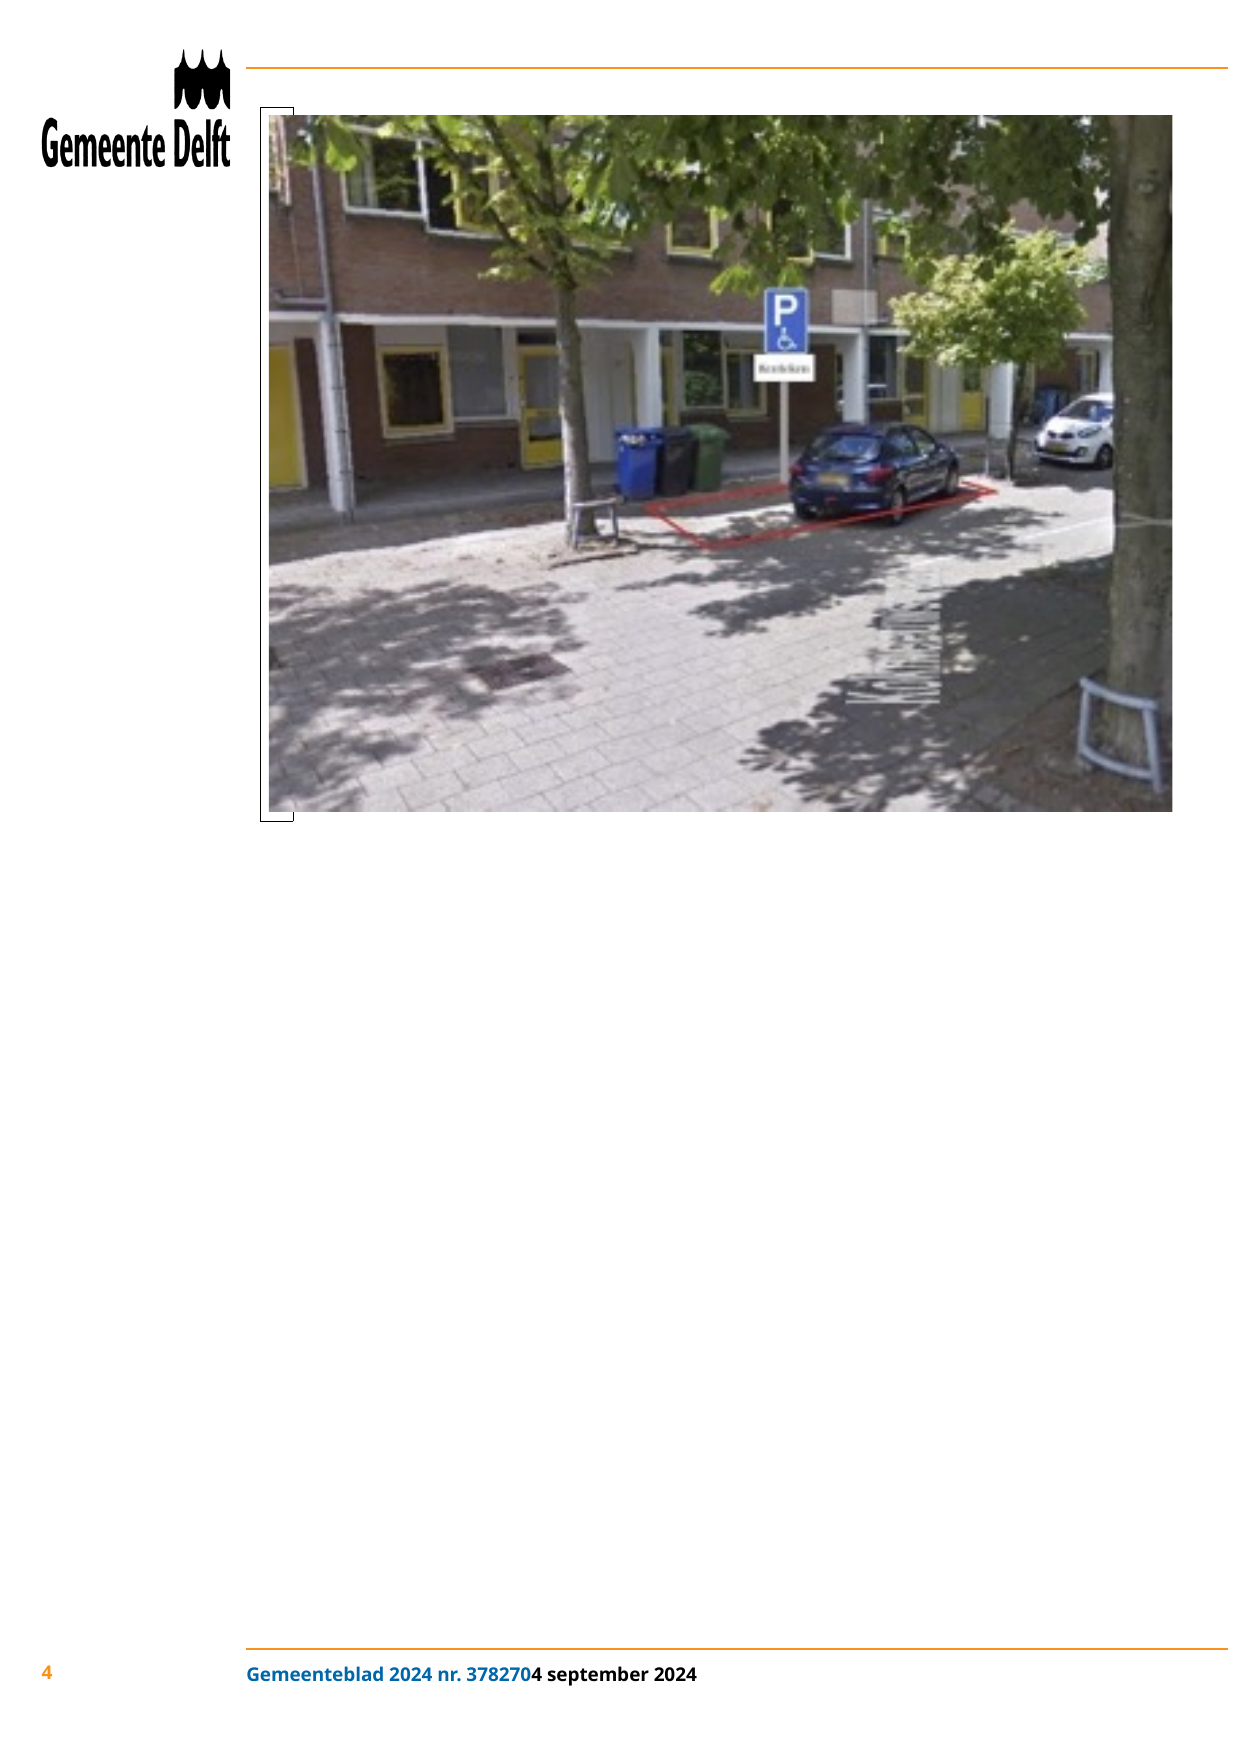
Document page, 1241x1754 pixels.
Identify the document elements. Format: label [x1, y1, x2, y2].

picture [41, 47, 231, 172]
picture [268, 115, 1173, 812]
